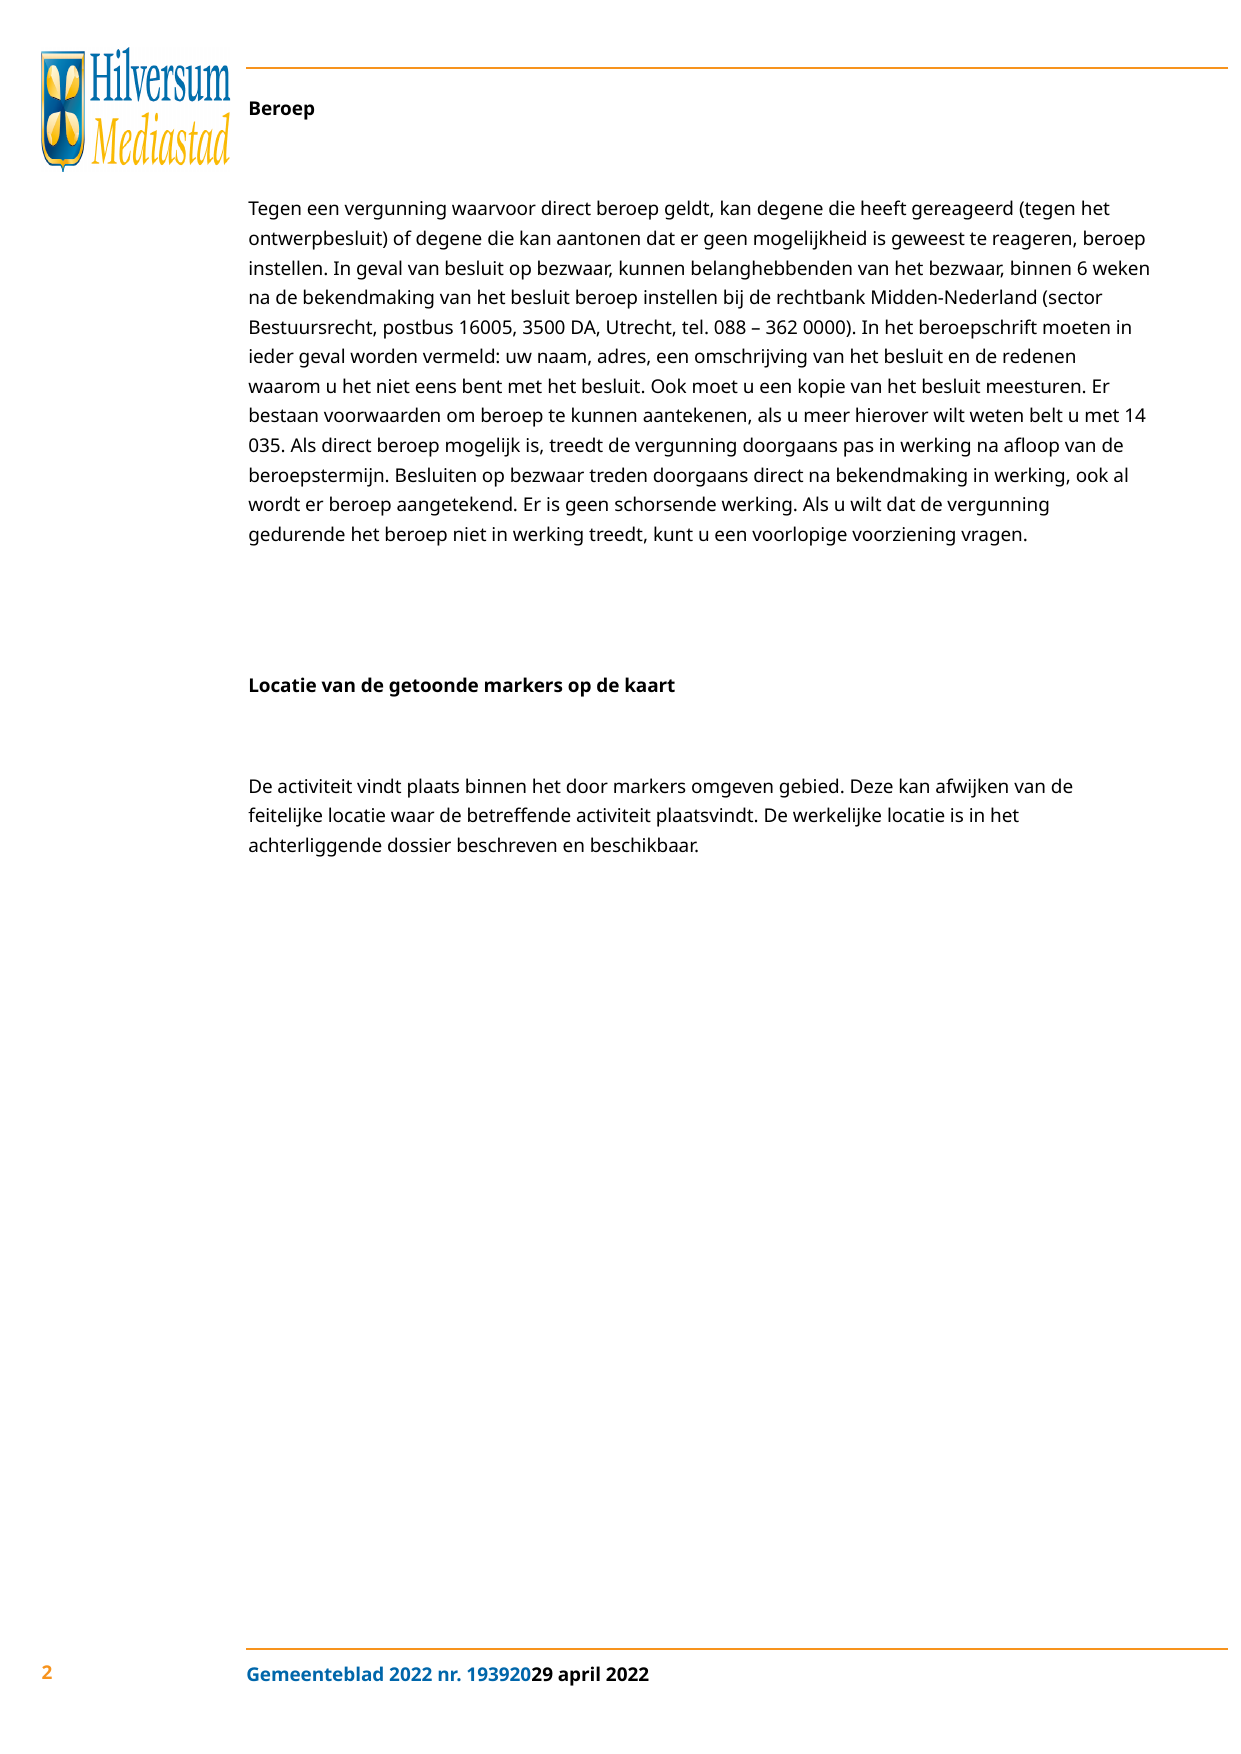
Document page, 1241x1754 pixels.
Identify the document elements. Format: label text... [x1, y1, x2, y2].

text De activiteit vindt plaats binnen het door markers omgeven gebied. Deze kan afwijken van de feitelijke locatie waar de betreffende activiteit plaatsvindt. De werkelijke locatie is in het achterliggende dossier beschreven en beschikbaar. [248, 773, 1152, 858]
text Tegen een vergunning waarvoor direct beroep geldt, kan degene die heeft gereageerd (tegen het ontwerpbesluit) of degene die kan aantonen dat er geen mogelijkheid is geweest te reageren, beroep instellen. In geval van besluit op bezwaar, kunnen belanghebbenden van het bezwaar, binnen 6 weken na de bekendmaking van het besluit beroep instellen bij de rechtbank Midden-Nederland (sector Bestuursrecht, postbus 16005, 3500 DA, Utrecht, tel. 088 – 362 0000). In het beroepschrift moeten in ieder geval worden vermeld: uw naam, adres, een omschrijving van het besluit en de redenen waarom u het niet eens bent met het besluit. Ook moet u een kopie van het besluit meesturen. Er bestaan voorwaarden om beroep te kunnen aantekenen, als u meer hierover wilt weten belt u met 14 035. Als direct beroep mogelijk is, treedt de vergunning doorgaans pas in werking na afloop van de beroepstermijn. Besluiten op bezwaar treden doorgaans direct na bekendmaking in werking, ook al wordt er beroep aangetekend. Er is geen schorsende werking. Als u wilt dat de vergunning gedurende het beroep niet in werking treedt, kunt u een voorlopige voorziening vragen. [248, 196, 1152, 547]
text Locatie van de getoonde markers op de kaart [248, 672, 1152, 698]
text Beroep [248, 95, 1152, 121]
picture [41, 47, 231, 172]
